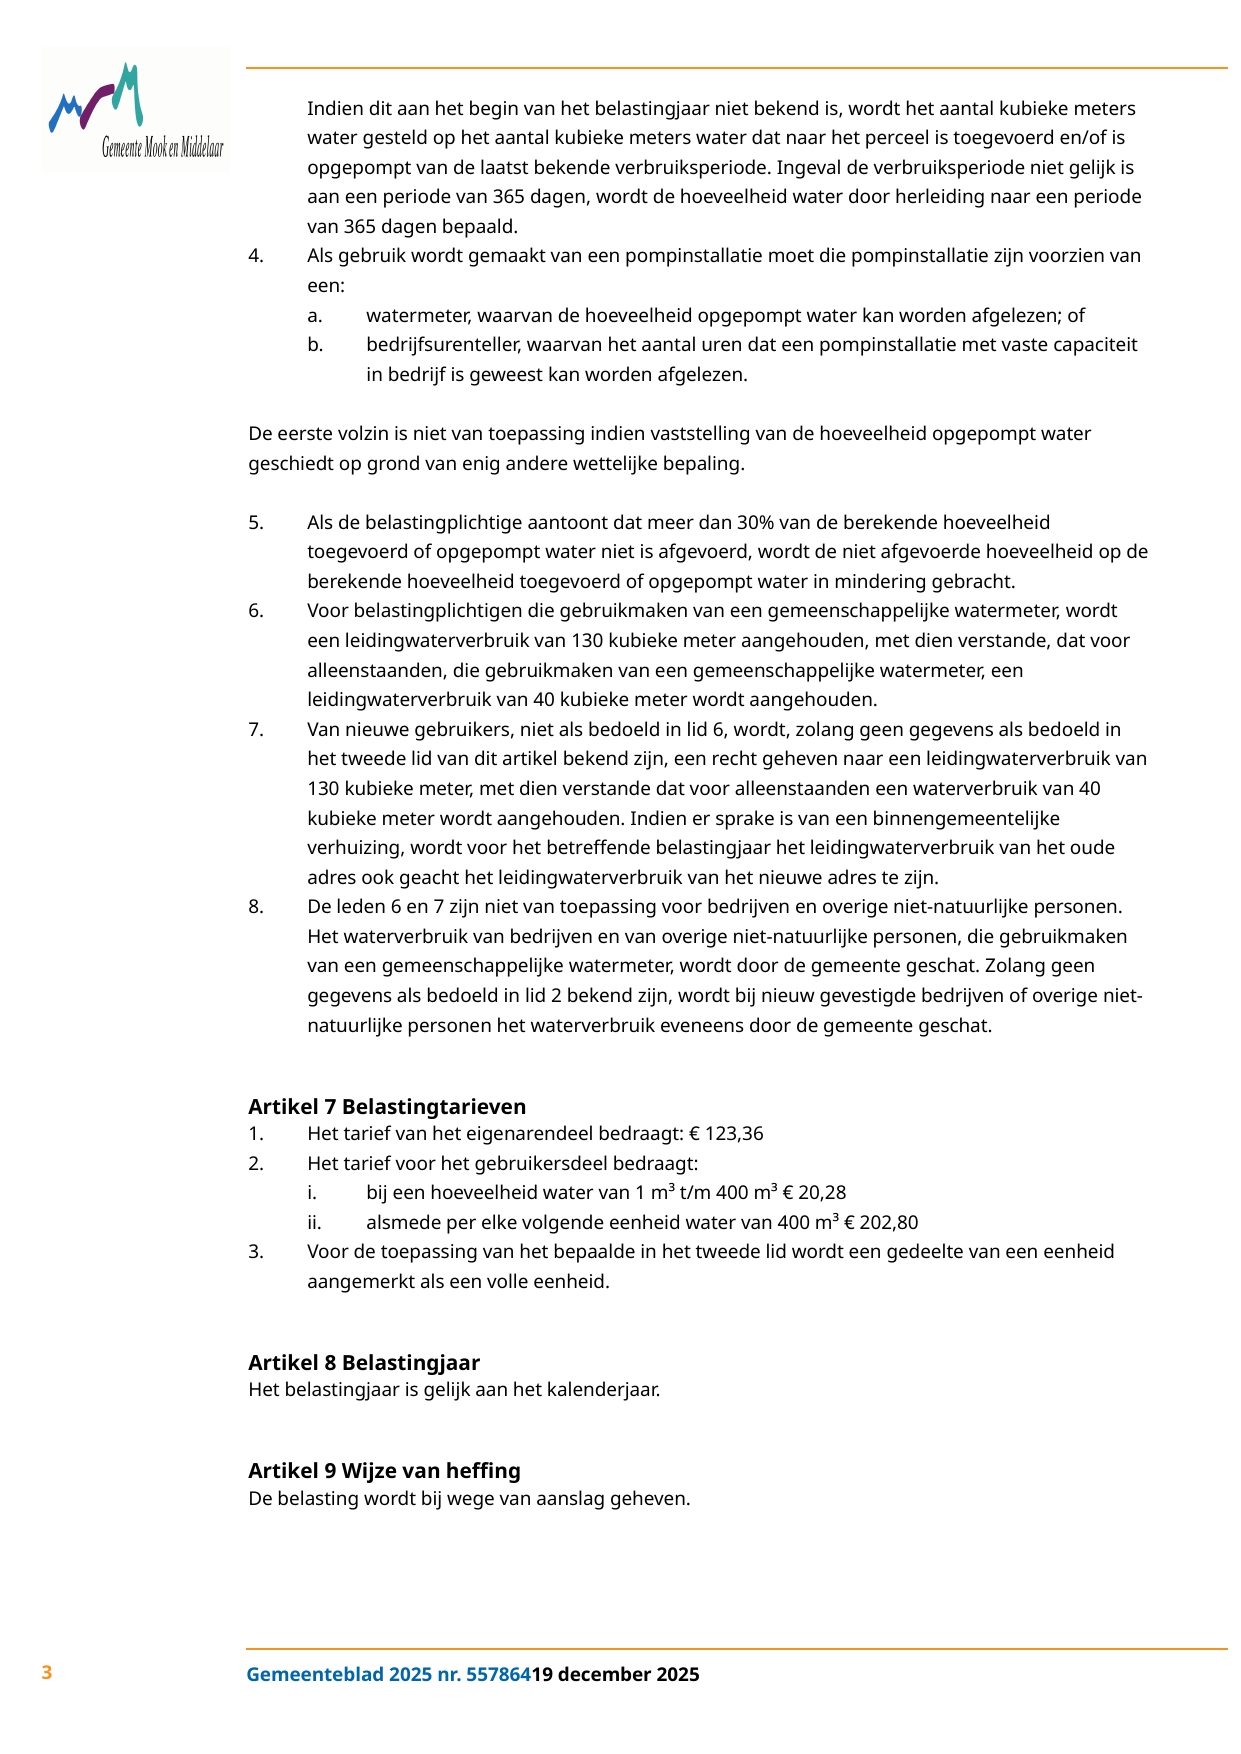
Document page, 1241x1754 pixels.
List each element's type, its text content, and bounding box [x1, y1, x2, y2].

list alsmede per elke volgende eenheid water van 400 m³ € 202,80 [307, 1209, 1152, 1235]
list Indien dit aan het begin van het belastingjaar niet bekend is, wordt het aantal kubieke meters water gesteld op het aantal kubieke meters water dat naar het perceel is toegevoerd en/of is opgepompt van de laatst bekende verbruiksperiode. Ingeval de verbruiksperiode niet gelijk is aan een periode van 365 dagen, wordt de hoeveelheid water door herleiding naar een periode van 365 dagen bepaald. [248, 95, 1152, 239]
list Het tarief van het eigenarendeel bedraagt: € 123,36 [248, 1120, 1152, 1146]
text Het belastingjaar is gelijk aan het kalenderjaar. [248, 1377, 1152, 1402]
text De eerste volzin is niet van toepassing indien vaststelling van de hoeveelheid opgepompt water geschiedt op grond van enig andere wettelijke bepaling. [248, 420, 1152, 476]
text Artikel 7 Belastingtarieven [248, 1092, 1152, 1120]
text De belasting wordt bij wege van aanslag geheven. [248, 1485, 1152, 1511]
text Artikel 8 Belastingjaar [248, 1348, 1152, 1377]
list bij een hoeveelheid water van 1 m³ t/m 400 m³ € 20,28 [307, 1179, 1152, 1205]
list Als de belastingplichtige aantoont dat meer dan 30% van de berekende hoeveelheid toegevoerd of opgepompt water niet is afgevoerd, wordt de niet afgevoerde hoeveelheid op de berekende hoeveelheid toegevoerd of opgepompt water in mindering gebracht. [248, 509, 1152, 594]
list watermeter, waarvan de hoeveelheid opgepompt water kan worden afgelezen; of [307, 302, 1152, 328]
list De leden 6 en 7 zijn niet van toepassing voor bedrijven en overige niet-natuurlijke personen. Het waterverbruik van bedrijven en van overige niet-natuurlijke personen, die gebruikmaken van een gemeenschappelijke watermeter, wordt door de gemeente geschat. Zolang geen gegevens als bedoeld in lid 2 bekend zijn, wordt bij nieuw gevestigde bedrijven of overige niet-natuurlijke personen het waterverbruik eveneens door de gemeente geschat. [248, 893, 1152, 1038]
list Voor belastingplichtigen die gebruikmaken van een gemeenschappelijke watermeter, wordt een leidingwaterverbruik van 130 kubieke meter aangehouden, met dien verstande, dat voor alleenstaanden, die gebruikmaken van een gemeenschappelijke watermeter, een leidingwaterverbruik van 40 kubieke meter wordt aangehouden. [248, 598, 1152, 712]
list Het tarief voor het gebruikersdeel bedraagt: [248, 1150, 1152, 1176]
list Als gebruik wordt gemaakt van een pompinstallatie moet die pompinstallatie zijn voorzien van een: [248, 243, 1152, 298]
list Van nieuwe gebruikers, niet als bedoeld in lid 6, wordt, zolang geen gegevens als bedoeld in het tweede lid van dit artikel bekend zijn, een recht geheven naar een leidingwaterverbruik van 130 kubieke meter, met dien verstande dat voor alleenstaanden een waterverbruik van 40 kubieke meter wordt aangehouden. Indien er sprake is van een binnengemeentelijke verhuizing, wordt voor het betreffende belastingjaar het leidingwaterverbruik van het oude adres ook geacht het leidingwaterverbruik van het nieuwe adres te zijn. [248, 716, 1152, 890]
list Voor de toepassing van het bepaalde in het tweede lid wordt een gedeelte van een eenheid aangemerkt als een volle eenheid. [248, 1239, 1152, 1294]
picture [41, 47, 231, 172]
text Artikel 9 Wijze van heffing [248, 1457, 1152, 1485]
list bedrijfsurenteller, waarvan het aantal uren dat een pompinstallatie met vaste capaciteit in bedrijf is geweest kan worden afgelezen. [307, 331, 1152, 387]
